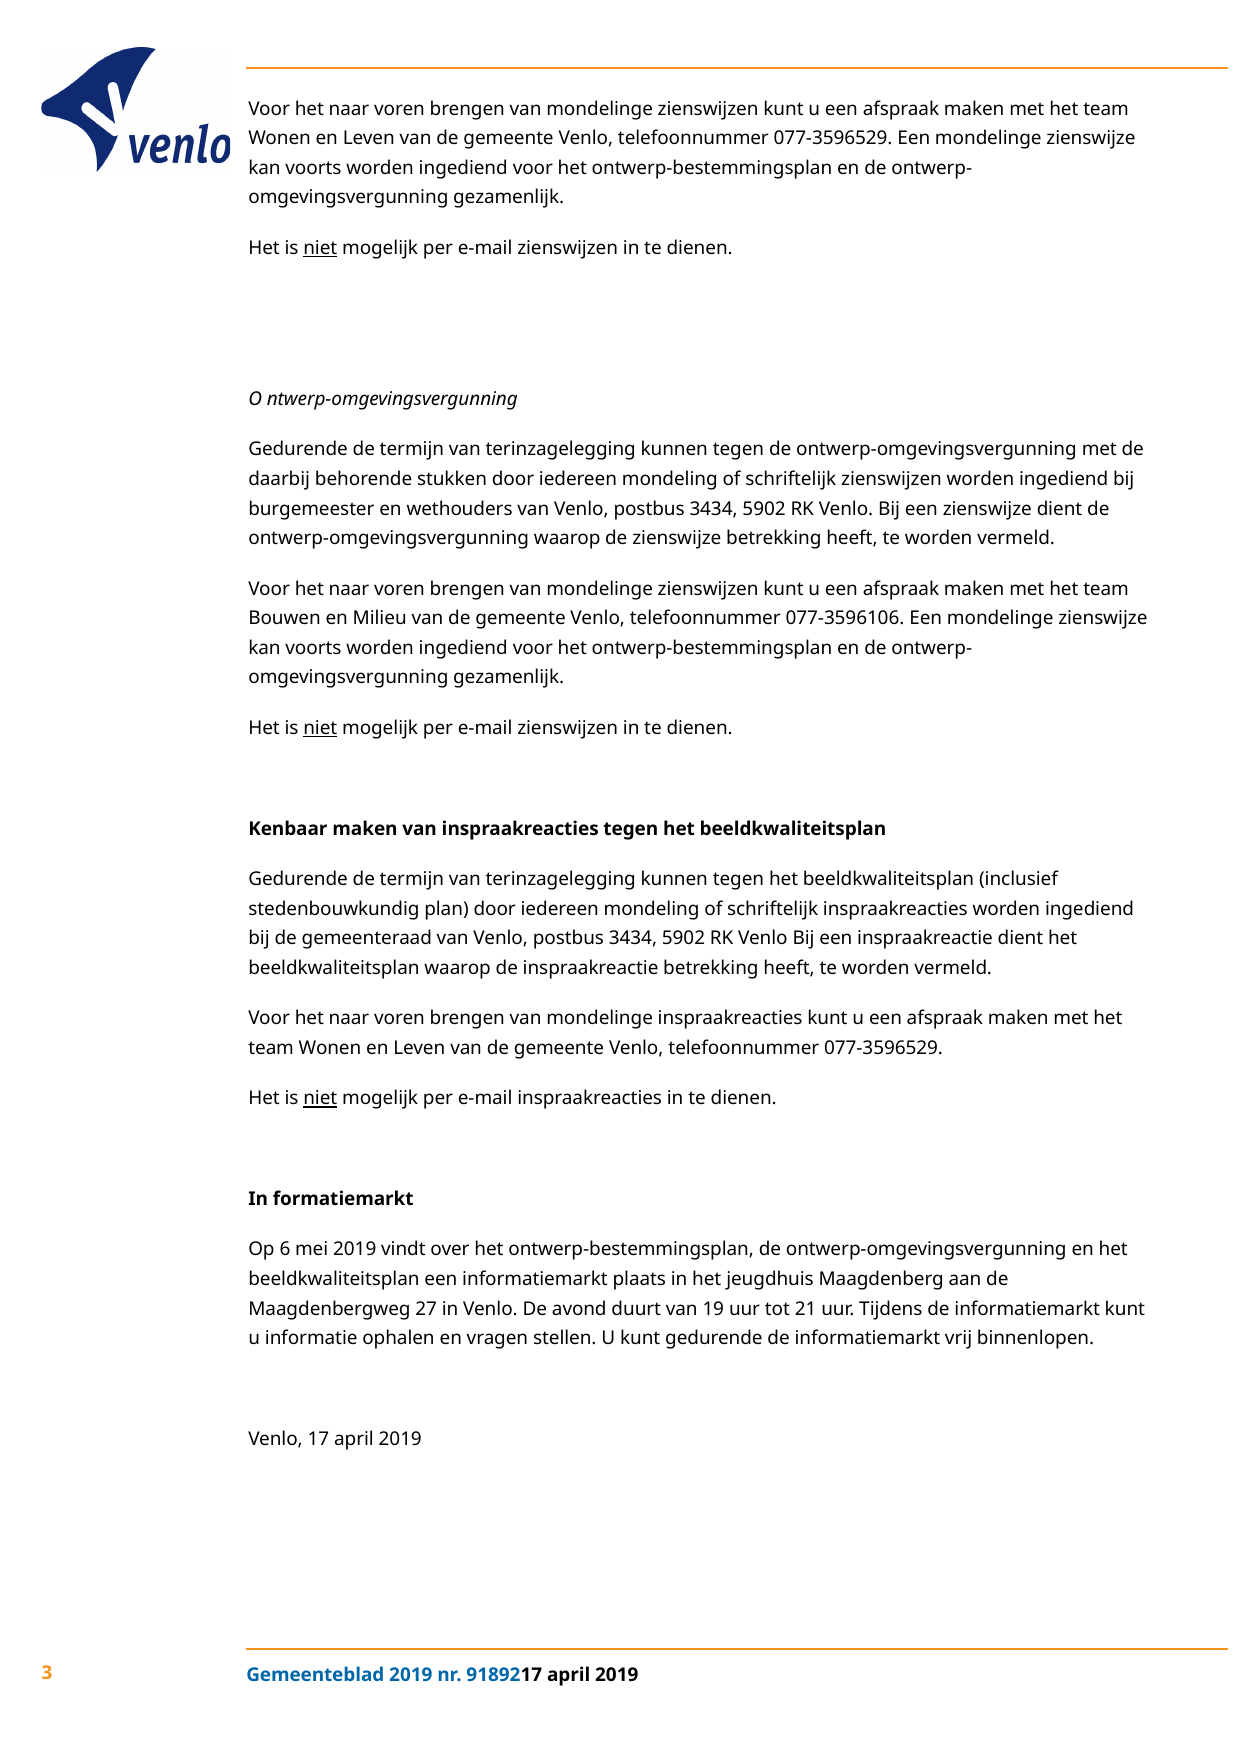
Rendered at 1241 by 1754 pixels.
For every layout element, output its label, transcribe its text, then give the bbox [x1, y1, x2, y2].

text Voor het naar voren brengen van mondelinge inspraakreacties kunt u een afspraak maken met het team Wonen en Leven van de gemeente Venlo, telefoonnummer 077-3596529. [248, 1004, 1152, 1060]
text Het is niet mogelijk per e-mail zienswijzen in te dienen. [248, 234, 1152, 260]
text Gedurende de termijn van terinzagelegging kunnen tegen het beeldkwaliteitsplan (inclusief stedenbouwkundig plan) door iedereen mondeling of schriftelijk inspraakreacties worden ingediend bij de gemeenteraad van Venlo, postbus 3434, 5902 RK Venlo Bij een inspraakreactie dient het beeldkwaliteitsplan waarop de inspraakreactie betrekking heeft, te worden vermeld. [248, 865, 1152, 980]
text Kenbaar maken van inspraakreacties tegen het beeldkwaliteitsplan [248, 815, 1152, 841]
text Venlo, 17 april 2019 [248, 1425, 1152, 1451]
text Het is niet mogelijk per e-mail inspraakreacties in te dienen. [248, 1084, 1152, 1110]
text Het is niet mogelijk per e-mail zienswijzen in te dienen. [248, 714, 1152, 740]
text Op 6 mei 2019 vindt over het ontwerp-bestemmingsplan, de ontwerp-omgevingsvergunning en het beeldkwaliteitsplan een informatiemarkt plaats in het jeugdhuis Maagdenberg aan de Maagdenbergweg 27 in Venlo. De avond duurt van 19 uur tot 21 uur. Tijdens de informatiemarkt kunt u informatie ophalen en vragen stellen. U kunt gedurende de informatiemarkt vrij binnenlopen. [248, 1236, 1152, 1350]
text Voor het naar voren brengen van mondelinge zienswijzen kunt u een afspraak maken met het team Wonen en Leven van de gemeente Venlo, telefoonnummer 077-3596529. Een mondelinge zienswijze kan voorts worden ingediend voor het ontwerp-bestemmingsplan en de ontwerp-omgevingsvergunning gezamenlijk. [248, 95, 1152, 209]
picture [41, 47, 231, 172]
text Gedurende de termijn van terinzagelegging kunnen tegen de ontwerp-omgevingsvergunning met de daarbij behorende stukken door iedereen mondeling of schriftelijk zienswijzen worden ingediend bij burgemeester en wethouders van Venlo, postbus 3434, 5902 RK Venlo. Bij een zienswijze dient de ontwerp-omgevingsvergunning waarop de zienswijze betrekking heeft, te worden vermeld. [248, 436, 1152, 550]
text In formatiemarkt [248, 1185, 1152, 1211]
text Voor het naar voren brengen van mondelinge zienswijzen kunt u een afspraak maken met het team Bouwen en Milieu van de gemeente Venlo, telefoonnummer 077-3596106. Een mondelinge zienswijze kan voorts worden ingediend voor het ontwerp-bestemmingsplan en de ontwerp-omgevingsvergunning gezamenlijk. [248, 575, 1152, 689]
text O ntwerp-omgevingsvergunning [248, 385, 1152, 411]
